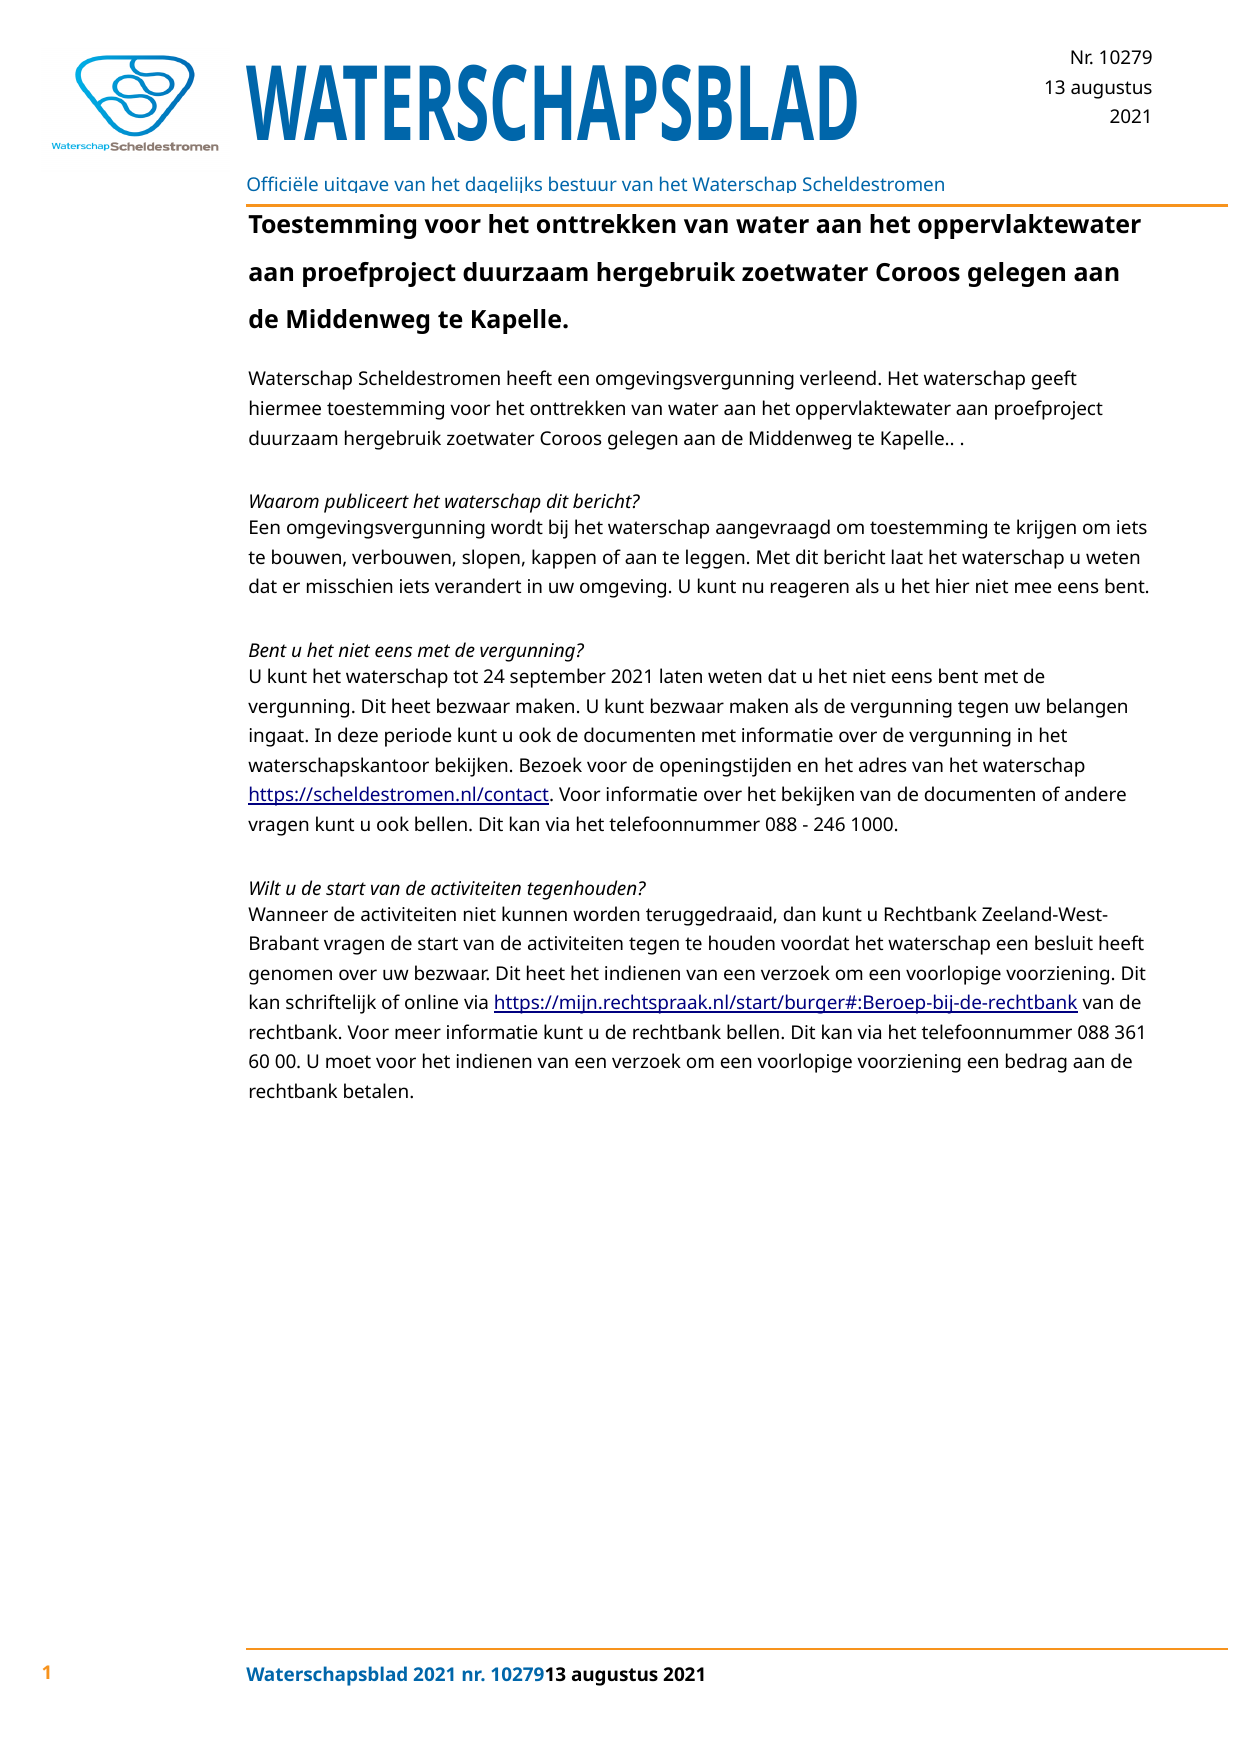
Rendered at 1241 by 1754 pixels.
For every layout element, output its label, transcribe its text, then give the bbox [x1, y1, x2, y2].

text Wilt u de start van de activiteiten tegenhouden? [248, 875, 1152, 901]
text U kunt het waterschap tot 24 september 2021 laten weten dat u het niet eens bent met de vergunning. Dit heet bezwaar maken. U kunt bezwaar maken als de vergunning tegen uw belangen ingaat. In deze periode kunt u ook de documenten met informatie over de vergunning in het waterschapskantoor bekijken. Bezoek voor de openingstijden en het adres van het waterschap https://scheldestromen.nl/contact. Voor informatie over het bekijken van de documenten of andere vragen kunt u ook bellen. Dit kan via het telefoonnummer 088 - 246 1000. [248, 663, 1152, 837]
text Waarom publiceert het waterschap dit bericht? [248, 489, 1152, 514]
picture [41, 47, 231, 172]
text Bent u het niet eens met de vergunning? [248, 637, 1152, 663]
text Waterschap Scheldestromen heeft een omgevingsvergunning verleend. Het waterschap geeft hiermee toestemming voor het onttrekken van water aan het oppervlaktewater aan proefproject duurzaam hergebruik zoetwater Coroos gelegen aan de Middenweg te Kapelle.. . [248, 366, 1152, 450]
text Toestemming voor het onttrekken van water aan het oppervlaktewater aan proefproject duurzaam hergebruik zoetwater Coroos gelegen aan de Middenweg te Kapelle. [248, 207, 1152, 336]
text Wanneer de activiteiten niet kunnen worden teruggedraaid, dan kunt u Rechtbank Zeeland-West-Brabant vragen de start van de activiteiten tegen te houden voordat het waterschap een besluit heeft genomen over uw bezwaar. Dit heet het indienen van een verzoek om een voorlopige voorziening. Dit kan schriftelijk of online via https://mijn.rechtspraak.nl/start/burger#:Beroep-bij-de-rechtbank van de rechtbank. Voor meer informatie kunt u de rechtbank bellen. Dit kan via het telefoonnummer 088 361 60 00. U moet voor het indienen van een verzoek om een voorlopige voorziening een bedrag aan de rechtbank betalen. [248, 901, 1152, 1104]
text Een omgevingsvergunning wordt bij het waterschap aangevraagd om toestemming te krijgen om iets te bouwen, verbouwen, slopen, kappen of aan te leggen. Met dit bericht laat het waterschap u weten dat er misschien iets verandert in uw omgeving. U kunt nu reageren als u het hier niet mee eens bent. [248, 514, 1152, 599]
